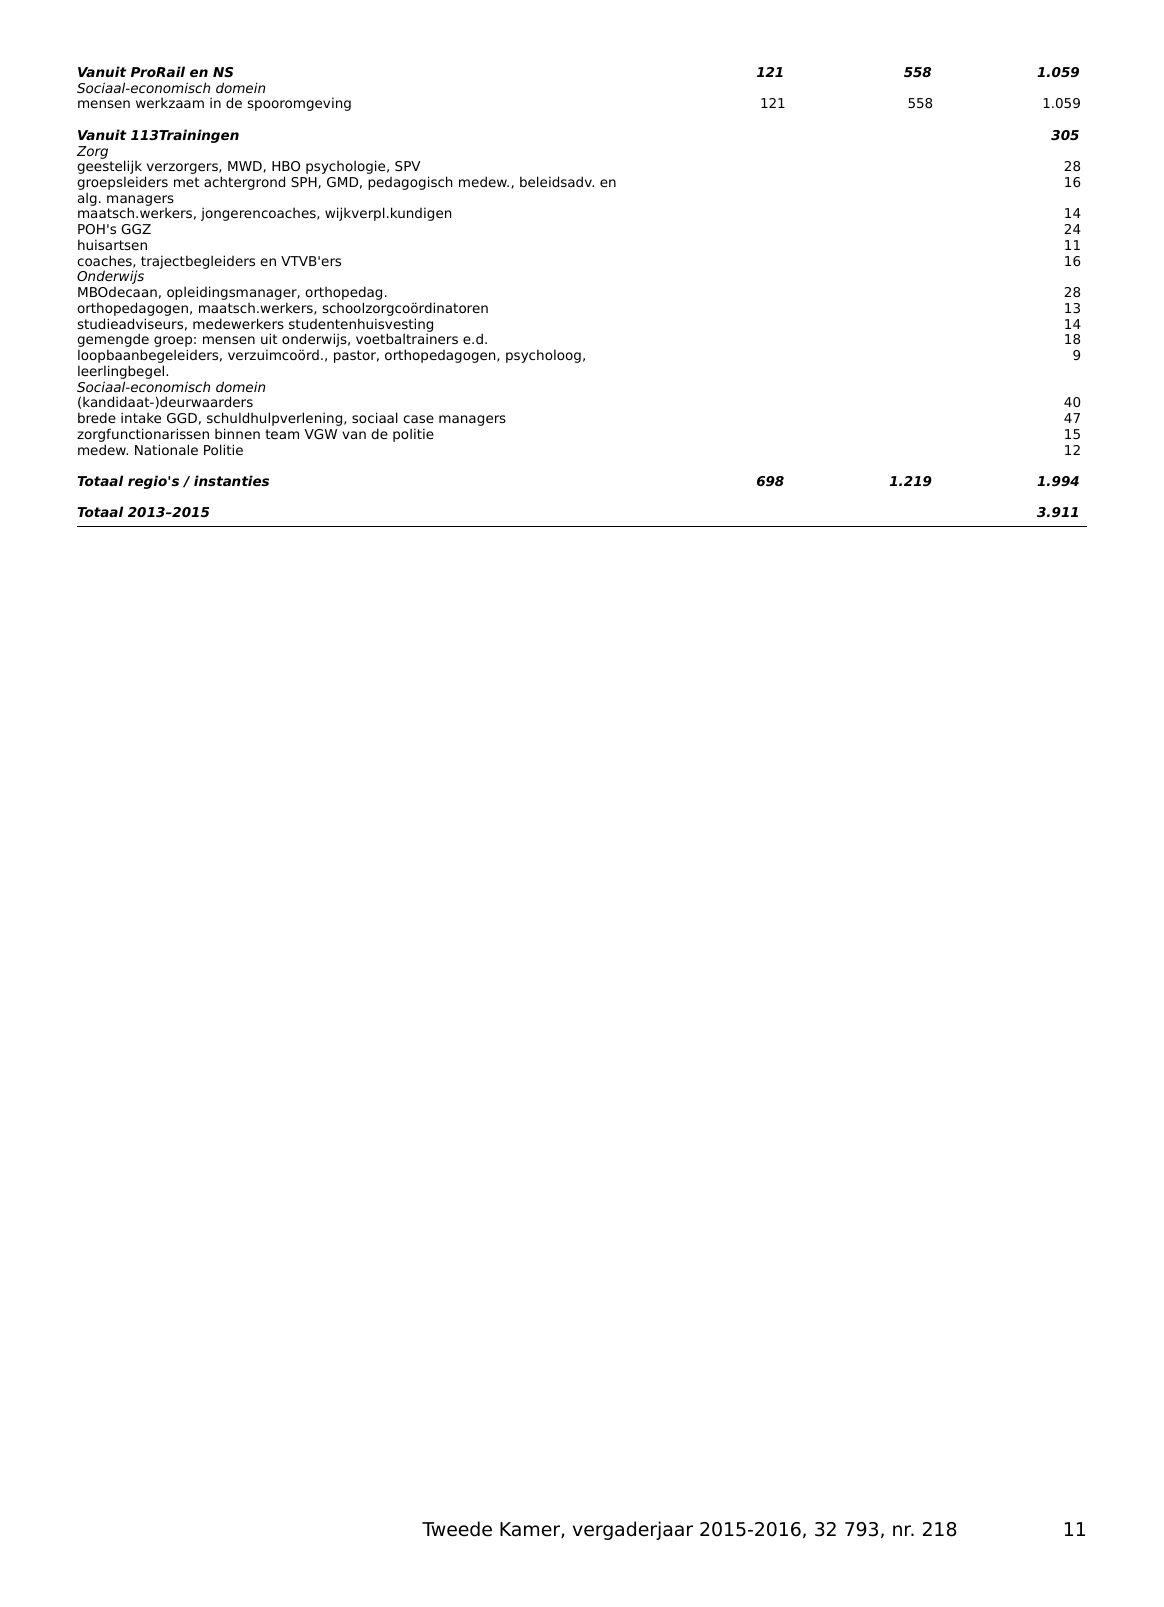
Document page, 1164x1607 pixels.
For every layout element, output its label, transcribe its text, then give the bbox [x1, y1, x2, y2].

table_cell [644, 222, 791, 238]
table_cell [939, 81, 1087, 96]
table_cell [791, 128, 939, 143]
table_cell 15 [939, 427, 1087, 442]
table_cell [939, 379, 1087, 395]
table_cell [644, 112, 791, 128]
table_cell 1.219 [791, 474, 939, 489]
table_cell [791, 427, 939, 442]
table_cell [644, 301, 791, 316]
table_cell [791, 254, 939, 269]
table_cell Onderwijs [77, 269, 644, 285]
table_cell 121 [644, 59, 791, 81]
table_cell groepsleiders met achtergrond SPH, GMD, pedagogisch medew., beleidsadv. en alg. managers [77, 175, 644, 206]
table_cell MBOdecaan, opleidingsmanager, orthopedag. [77, 285, 644, 301]
table_cell [939, 490, 1087, 505]
table_cell Zorg [77, 144, 644, 159]
table_cell [791, 112, 939, 128]
table_cell [644, 442, 791, 458]
table_cell 1.059 [939, 96, 1087, 112]
table_cell brede intake GGD, schuldhulpverlening, sociaal case managers [77, 411, 644, 427]
table_cell 47 [939, 411, 1087, 427]
table_cell [791, 222, 939, 238]
table_cell 11 [939, 238, 1087, 253]
table_cell [791, 81, 939, 96]
table_cell [791, 395, 939, 411]
table_cell [644, 427, 791, 442]
table_cell orthopedagogen, maatsch.werkers, schoolzorgcoördinatoren [77, 301, 644, 316]
table_cell Vanuit ProRail en NS [77, 59, 644, 81]
table_cell [644, 238, 791, 253]
table_cell [77, 112, 644, 128]
table_cell [791, 379, 939, 395]
table_cell gemengde groep: mensen uit onderwijs, voetbaltrainers e.d. [77, 332, 644, 348]
table_cell Totaal regio's / instanties [77, 474, 644, 489]
table_cell [644, 206, 791, 222]
table_cell 28 [939, 285, 1087, 301]
table_cell [791, 269, 939, 285]
table_cell [791, 301, 939, 316]
table_cell Vanuit 113Trainingen [77, 128, 644, 143]
table_cell [939, 144, 1087, 159]
table_cell [644, 144, 791, 159]
table_cell (kandidaat-)deurwaarders [77, 395, 644, 411]
table_cell [644, 175, 791, 206]
table_cell studieadviseurs, medewerkers studentenhuisvesting [77, 316, 644, 332]
table_cell Totaal 2013–2015 [77, 505, 644, 526]
table_cell [644, 254, 791, 269]
table_cell [644, 490, 791, 505]
table_cell 28 [939, 159, 1087, 175]
table_cell [791, 411, 939, 427]
table_cell [791, 332, 939, 348]
table_cell 13 [939, 301, 1087, 316]
table_cell [939, 112, 1087, 128]
table_cell mensen werkzaam in de spooromgeving [77, 96, 644, 112]
table_cell [644, 128, 791, 143]
table_cell [644, 332, 791, 348]
table_cell [939, 458, 1087, 474]
table_cell coaches, trajectbegleiders en VTVB'ers [77, 254, 644, 269]
table_cell POH's GGZ [77, 222, 644, 238]
table_cell 698 [644, 474, 791, 489]
table_cell [77, 490, 644, 505]
table_cell [644, 285, 791, 301]
table_cell [77, 458, 644, 474]
table_cell [644, 81, 791, 96]
table_cell [644, 348, 791, 379]
table_cell huisartsen [77, 238, 644, 253]
table_cell [644, 379, 791, 395]
table_cell 14 [939, 316, 1087, 332]
table_cell [644, 411, 791, 427]
table_cell [644, 269, 791, 285]
table_cell [791, 159, 939, 175]
table_cell [791, 442, 939, 458]
table_cell [791, 458, 939, 474]
table_cell [939, 269, 1087, 285]
table_cell maatsch.werkers, jongerencoaches, wijkverpl.kundigen [77, 206, 644, 222]
table_cell 3.911 [939, 505, 1087, 526]
table_cell [791, 285, 939, 301]
table_cell [791, 175, 939, 206]
table_cell [644, 316, 791, 332]
table_cell 18 [939, 332, 1087, 348]
table_cell 12 [939, 442, 1087, 458]
table_cell 9 [939, 348, 1087, 379]
table_cell [791, 316, 939, 332]
table_cell 1.059 [939, 59, 1087, 81]
table_cell [791, 505, 939, 526]
table_cell loopbaanbegeleiders, verzuimcoörd., pastor, orthopedagogen, psycholoog, leerlingbegel. [77, 348, 644, 379]
table_cell medew. Nationale Politie [77, 442, 644, 458]
table_cell [644, 505, 791, 526]
table_cell 16 [939, 175, 1087, 206]
table_cell [791, 206, 939, 222]
table_cell [644, 395, 791, 411]
table_cell 558 [791, 96, 939, 112]
table_cell 16 [939, 254, 1087, 269]
table_cell [791, 490, 939, 505]
table_cell 14 [939, 206, 1087, 222]
table_cell [644, 159, 791, 175]
table_cell Sociaal-economisch domein [77, 81, 644, 96]
table_cell 24 [939, 222, 1087, 238]
table_cell 40 [939, 395, 1087, 411]
table_cell [791, 144, 939, 159]
table_cell 1.994 [939, 474, 1087, 489]
table_cell [644, 458, 791, 474]
table_cell Sociaal-economisch domein [77, 379, 644, 395]
table_cell 121 [644, 96, 791, 112]
table_cell geestelijk verzorgers, MWD, HBO psychologie, SPV [77, 159, 644, 175]
table_cell zorgfunctionarissen binnen team VGW van de politie [77, 427, 644, 442]
table_cell 558 [791, 59, 939, 81]
table_cell [791, 348, 939, 379]
table_cell 305 [939, 128, 1087, 143]
table_cell [791, 238, 939, 253]
